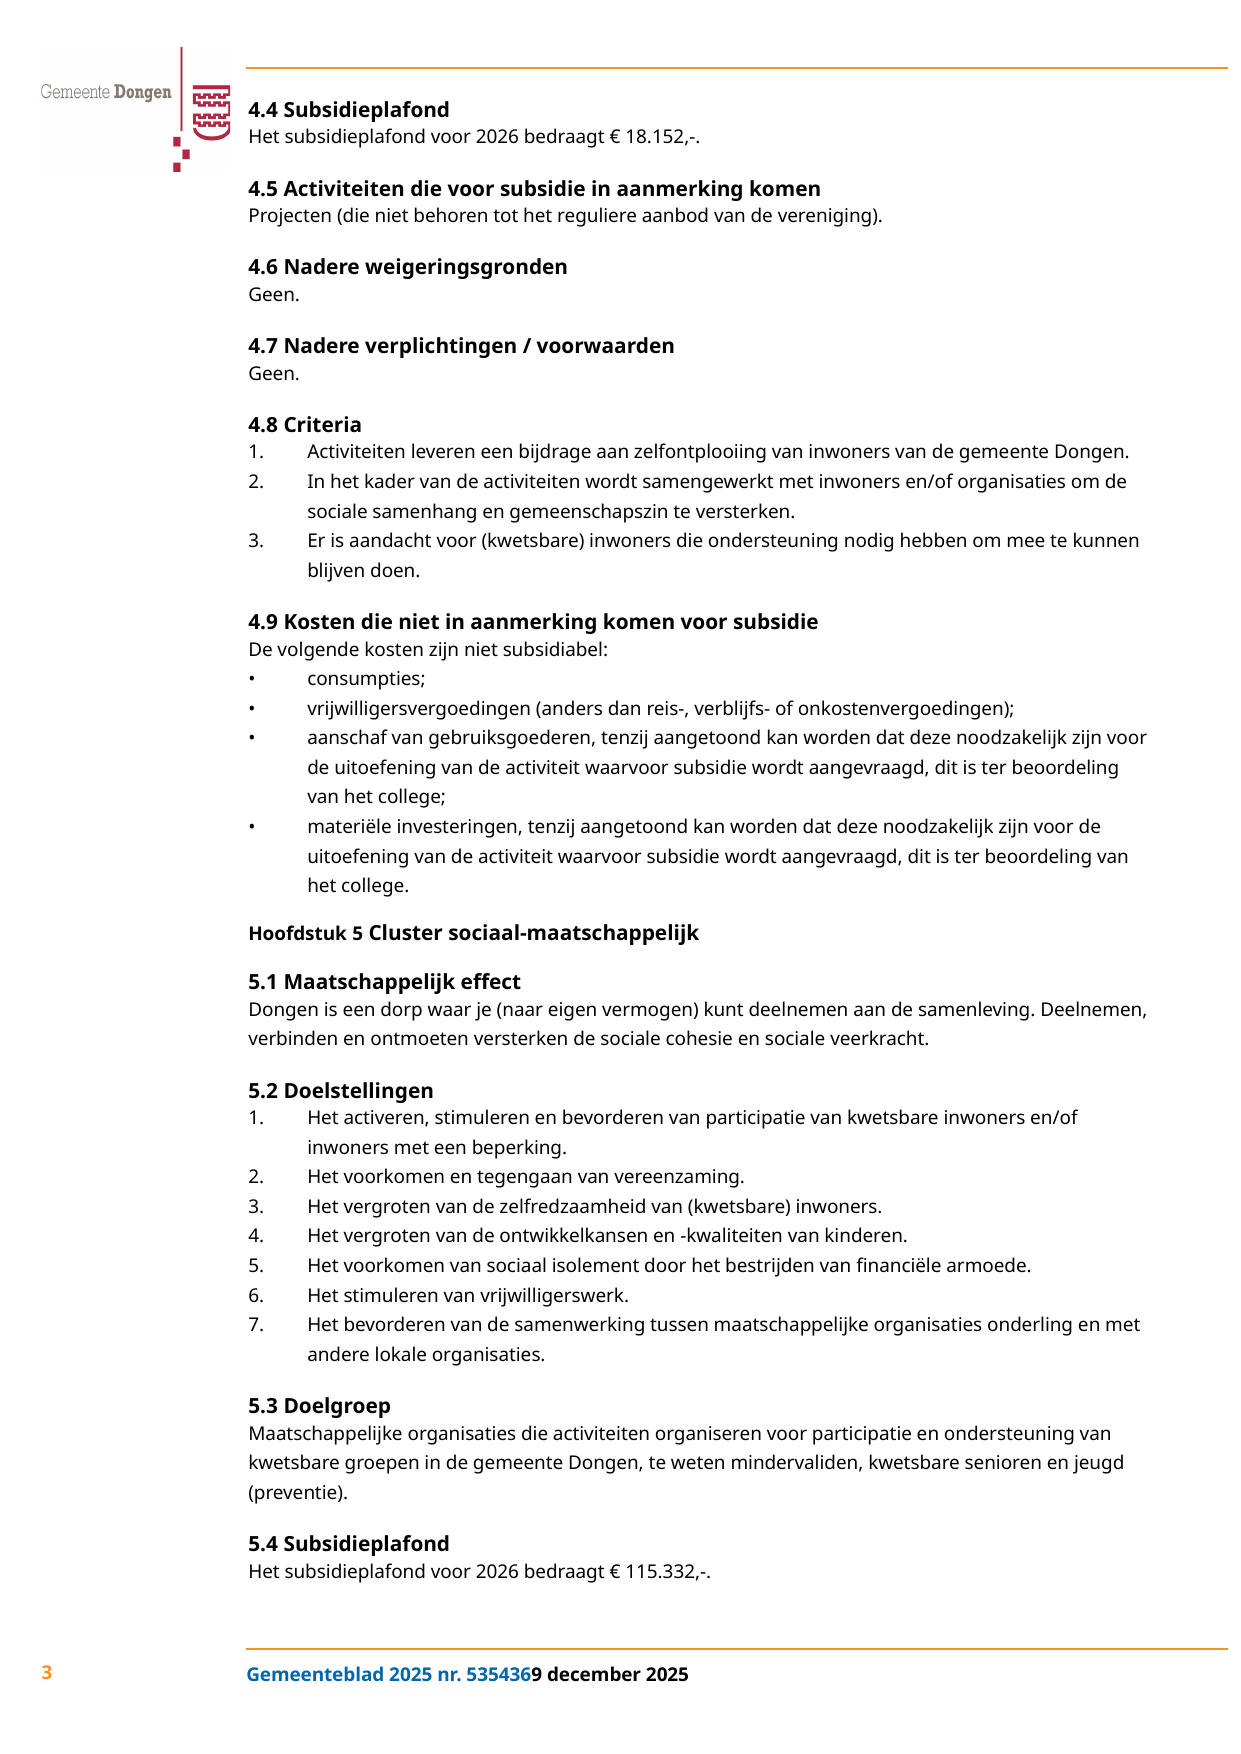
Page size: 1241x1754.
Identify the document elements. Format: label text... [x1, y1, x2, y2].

text Dongen is een dorp waar je (naar eigen vermogen) kunt deelnemen aan de samenleving. Deelnemen, verbinden en ontmoeten versterken de sociale cohesie en sociale veerkracht. [248, 996, 1152, 1051]
text 5.4 Subsidieplafond [248, 1529, 1152, 1558]
text 5.2 Doelstellingen [248, 1076, 1152, 1104]
text Het subsidieplafond voor 2026 bedraagt € 18.152,-. [248, 123, 1152, 149]
text 4.5 Activiteiten die voor subsidie in aanmerking komen [248, 174, 1152, 202]
list Het vergroten van de ontwikkelkansen en -kwaliteiten van kinderen. [248, 1223, 1152, 1248]
list Het vergroten van de zelfredzaamheid van (kwetsbare) inwoners. [248, 1193, 1152, 1219]
list aanschaf van gebruiksgoederen, tenzij aangetoond kan worden dat deze noodzakelijk zijn voor de uitoefening van de activiteit waarvoor subsidie wordt aangevraagd, dit is ter beoordeling van het college; [248, 724, 1152, 809]
text Hoofdstuk 5 Cluster sociaal-maatschappelijk [248, 918, 1152, 947]
picture [41, 47, 231, 172]
list materiële investeringen, tenzij aangetoond kan worden dat deze noodzakelijk zijn voor de uitoefening van de activiteit waarvoor subsidie wordt aangevraagd, dit is ter beoordeling van het college. [248, 813, 1152, 898]
list Het voorkomen en tegengaan van vereenzaming. [248, 1163, 1152, 1189]
list Het voorkomen van sociaal isolement door het bestrijden van financiële armoede. [248, 1252, 1152, 1278]
text Geen. [248, 281, 1152, 307]
text 5.1 Maatschappelijk effect [248, 967, 1152, 996]
list In het kader van de activiteiten wordt samengewerkt met inwoners en/of organisaties om de sociale samenhang en gemeenschapszin te versterken. [248, 468, 1152, 523]
list Activiteiten leveren een bijdrage aan zelfontplooiing van inwoners van de gemeente Dongen. [248, 439, 1152, 464]
text 4.8 Criteria [248, 410, 1152, 439]
list Het stimuleren van vrijwilligerswerk. [248, 1282, 1152, 1307]
text Het subsidieplafond voor 2026 bedraagt € 115.332,-. [248, 1558, 1152, 1583]
text Geen. [248, 360, 1152, 386]
text 4.6 Nadere weigeringsgronden [248, 252, 1152, 281]
list vrijwilligersvergoedingen (anders dan reis-, verblijfs- of onkostenvergoedingen); [248, 695, 1152, 721]
text De volgende kosten zijn niet subsidiabel: [248, 636, 1152, 662]
text 4.4 Subsidieplafond [248, 95, 1152, 123]
text Maatschappelijke organisaties die activiteiten organiseren voor participatie en ondersteuning van kwetsbare groepen in de gemeente Dongen, te weten mindervaliden, kwetsbare senioren en jeugd (preventie). [248, 1420, 1152, 1505]
list consumpties; [248, 665, 1152, 691]
list Er is aandacht voor (kwetsbare) inwoners die ondersteuning nodig hebben om mee te kunnen blijven doen. [248, 527, 1152, 583]
text 5.3 Doelgroep [248, 1391, 1152, 1420]
text Projecten (die niet behoren tot het reguliere aanbod van de vereniging). [248, 202, 1152, 228]
list Het bevorderen van de samenwerking tussen maatschappelijke organisaties onderling en met andere lokale organisaties. [248, 1311, 1152, 1367]
list Het activeren, stimuleren en bevorderen van participatie van kwetsbare inwoners en/of inwoners met een beperking. [248, 1104, 1152, 1159]
text 4.7 Nadere verplichtingen / voorwaarden [248, 331, 1152, 360]
text 4.9 Kosten die niet in aanmerking komen voor subsidie [248, 607, 1152, 636]
